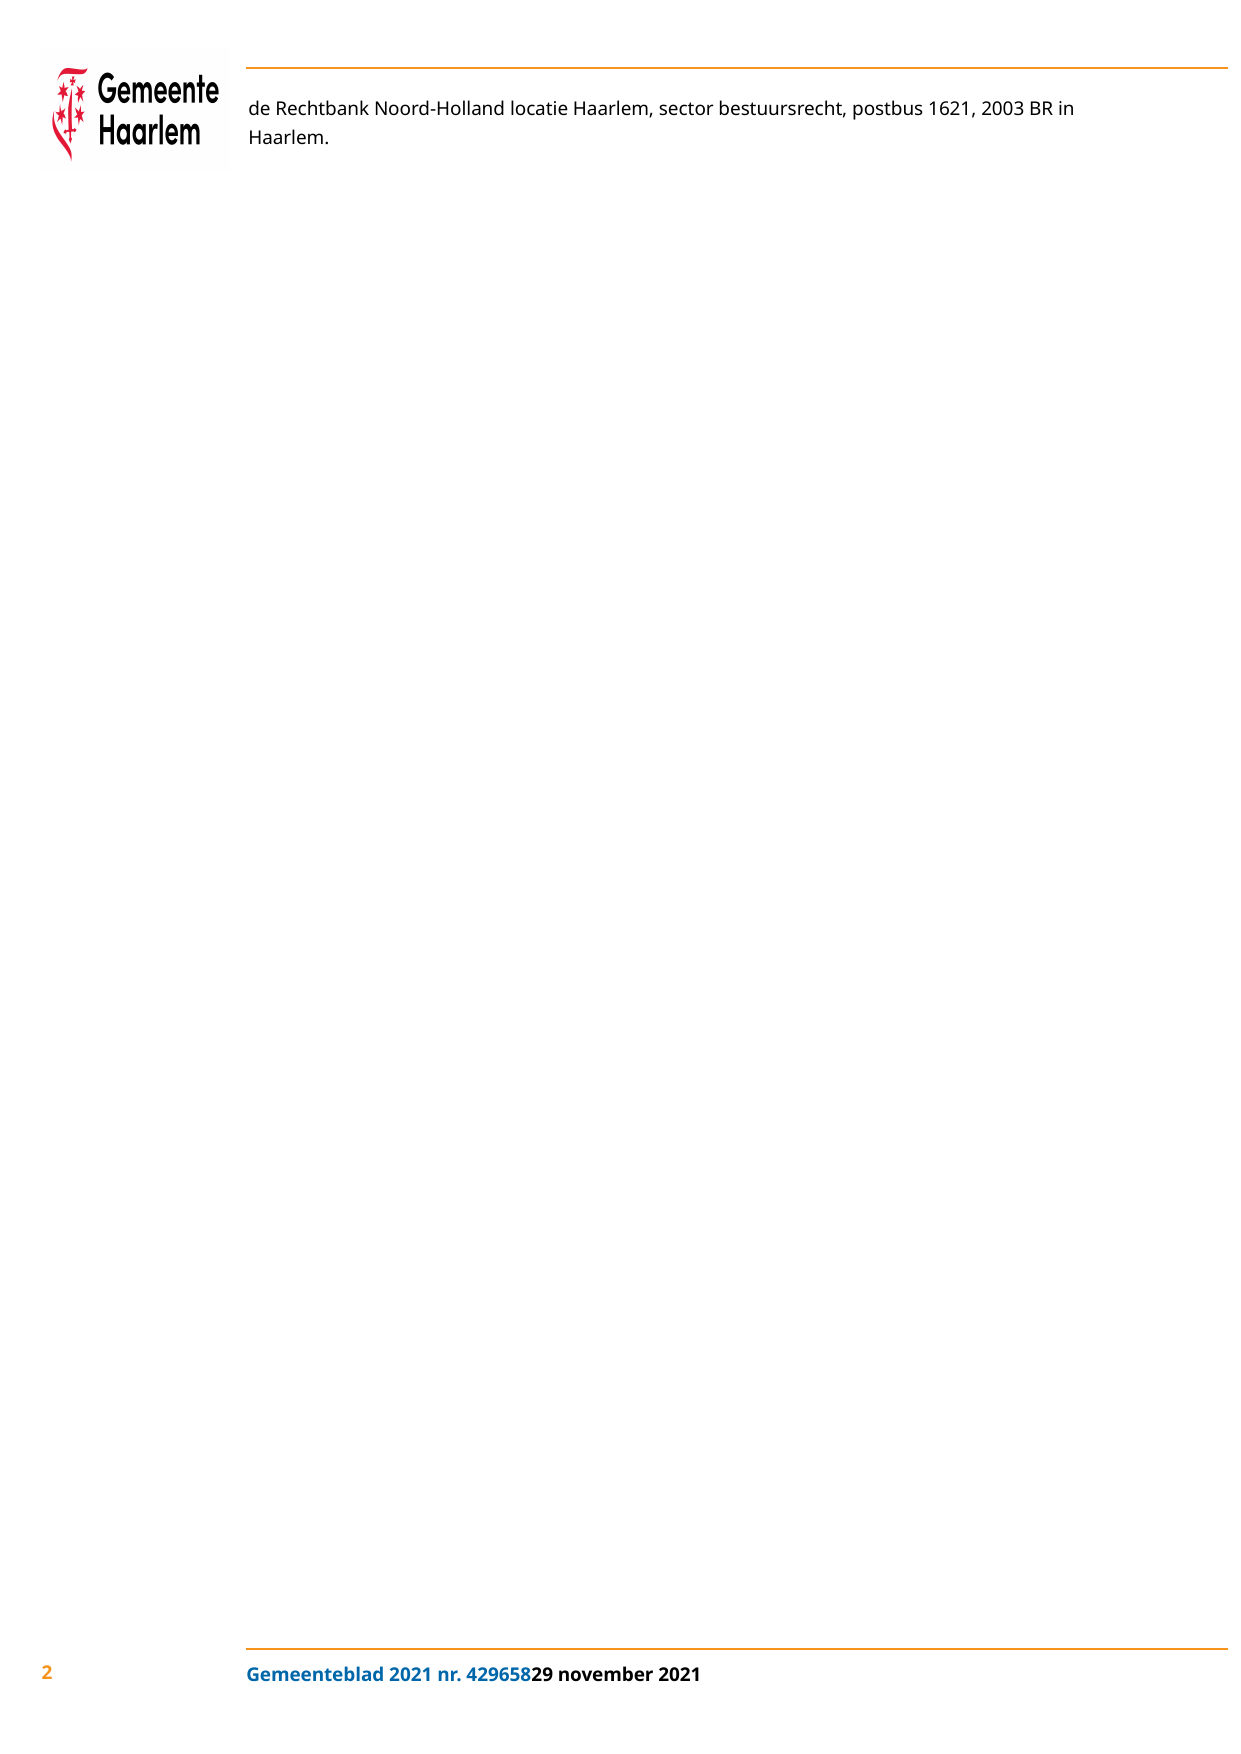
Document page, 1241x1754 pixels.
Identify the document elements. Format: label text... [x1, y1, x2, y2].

picture [41, 47, 231, 172]
text de Rechtbank Noord-Holland locatie Haarlem, sector bestuursrecht, postbus 1621, 2003 BR in Haarlem. [248, 95, 1152, 150]
